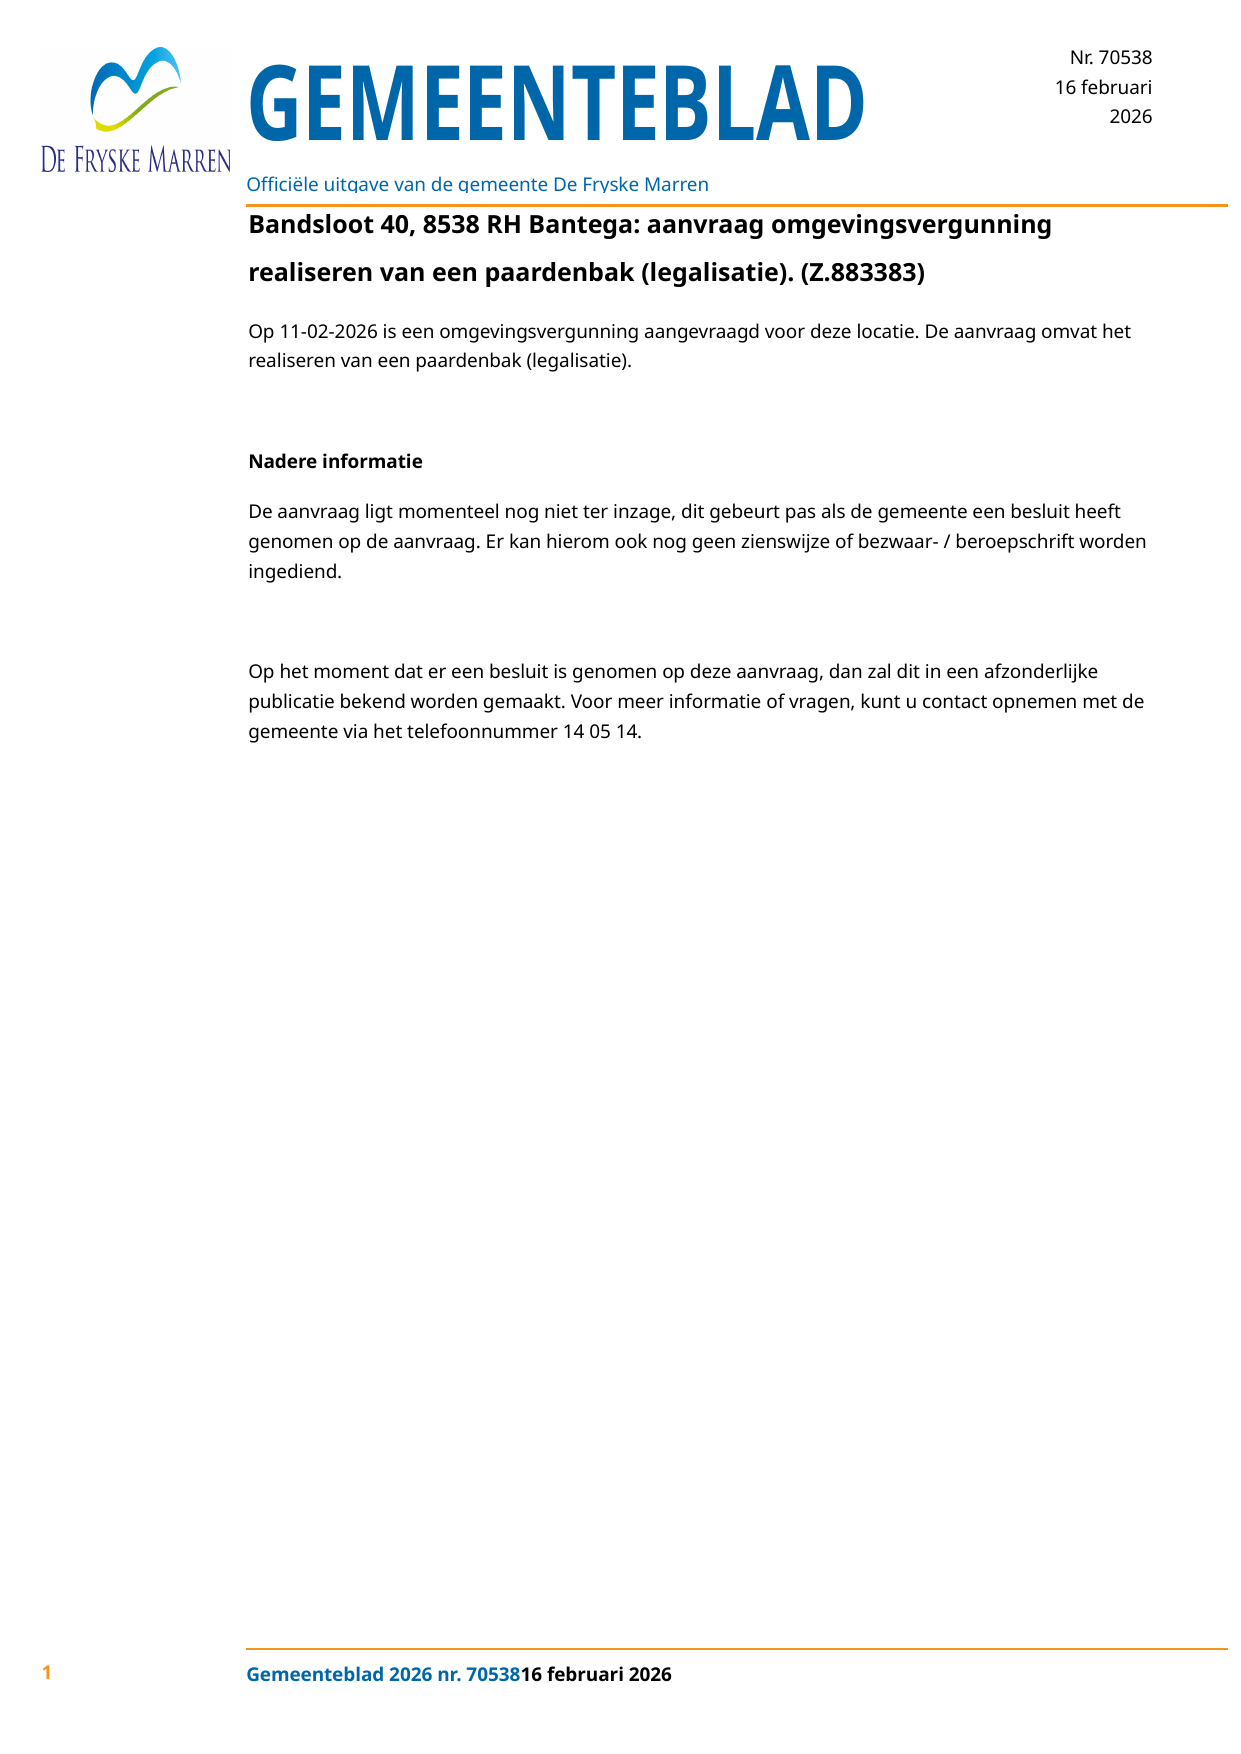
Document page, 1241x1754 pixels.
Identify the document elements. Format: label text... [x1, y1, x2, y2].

text De aanvraag ligt momenteel nog niet ter inzage, dit gebeurt pas als de gemeente een besluit heeft genomen op de aanvraag. Er kan hierom ook nog geen zienswijze of bezwaar- / beroepschrift worden ingediend. [248, 499, 1152, 584]
picture [41, 47, 231, 172]
text Bandsloot 40, 8538 RH Bantega: aanvraag omgevingsvergunning realiseren van een paardenbak (legalisatie). (Z.883383) [248, 207, 1152, 288]
text Nadere informatie [248, 448, 1152, 474]
text Op 11-02-2026 is een omgevingsvergunning aangevraagd voor deze locatie. De aanvraag omvat het realiseren van een paardenbak (legalisatie). [248, 318, 1152, 373]
text Op het moment dat er een besluit is genomen op deze aanvraag, dan zal dit in een afzonderlijke publicatie bekend worden gemaakt. Voor meer informatie of vragen, kunt u contact opnemen met de gemeente via het telefoonnummer 14 05 14. [248, 659, 1152, 744]
